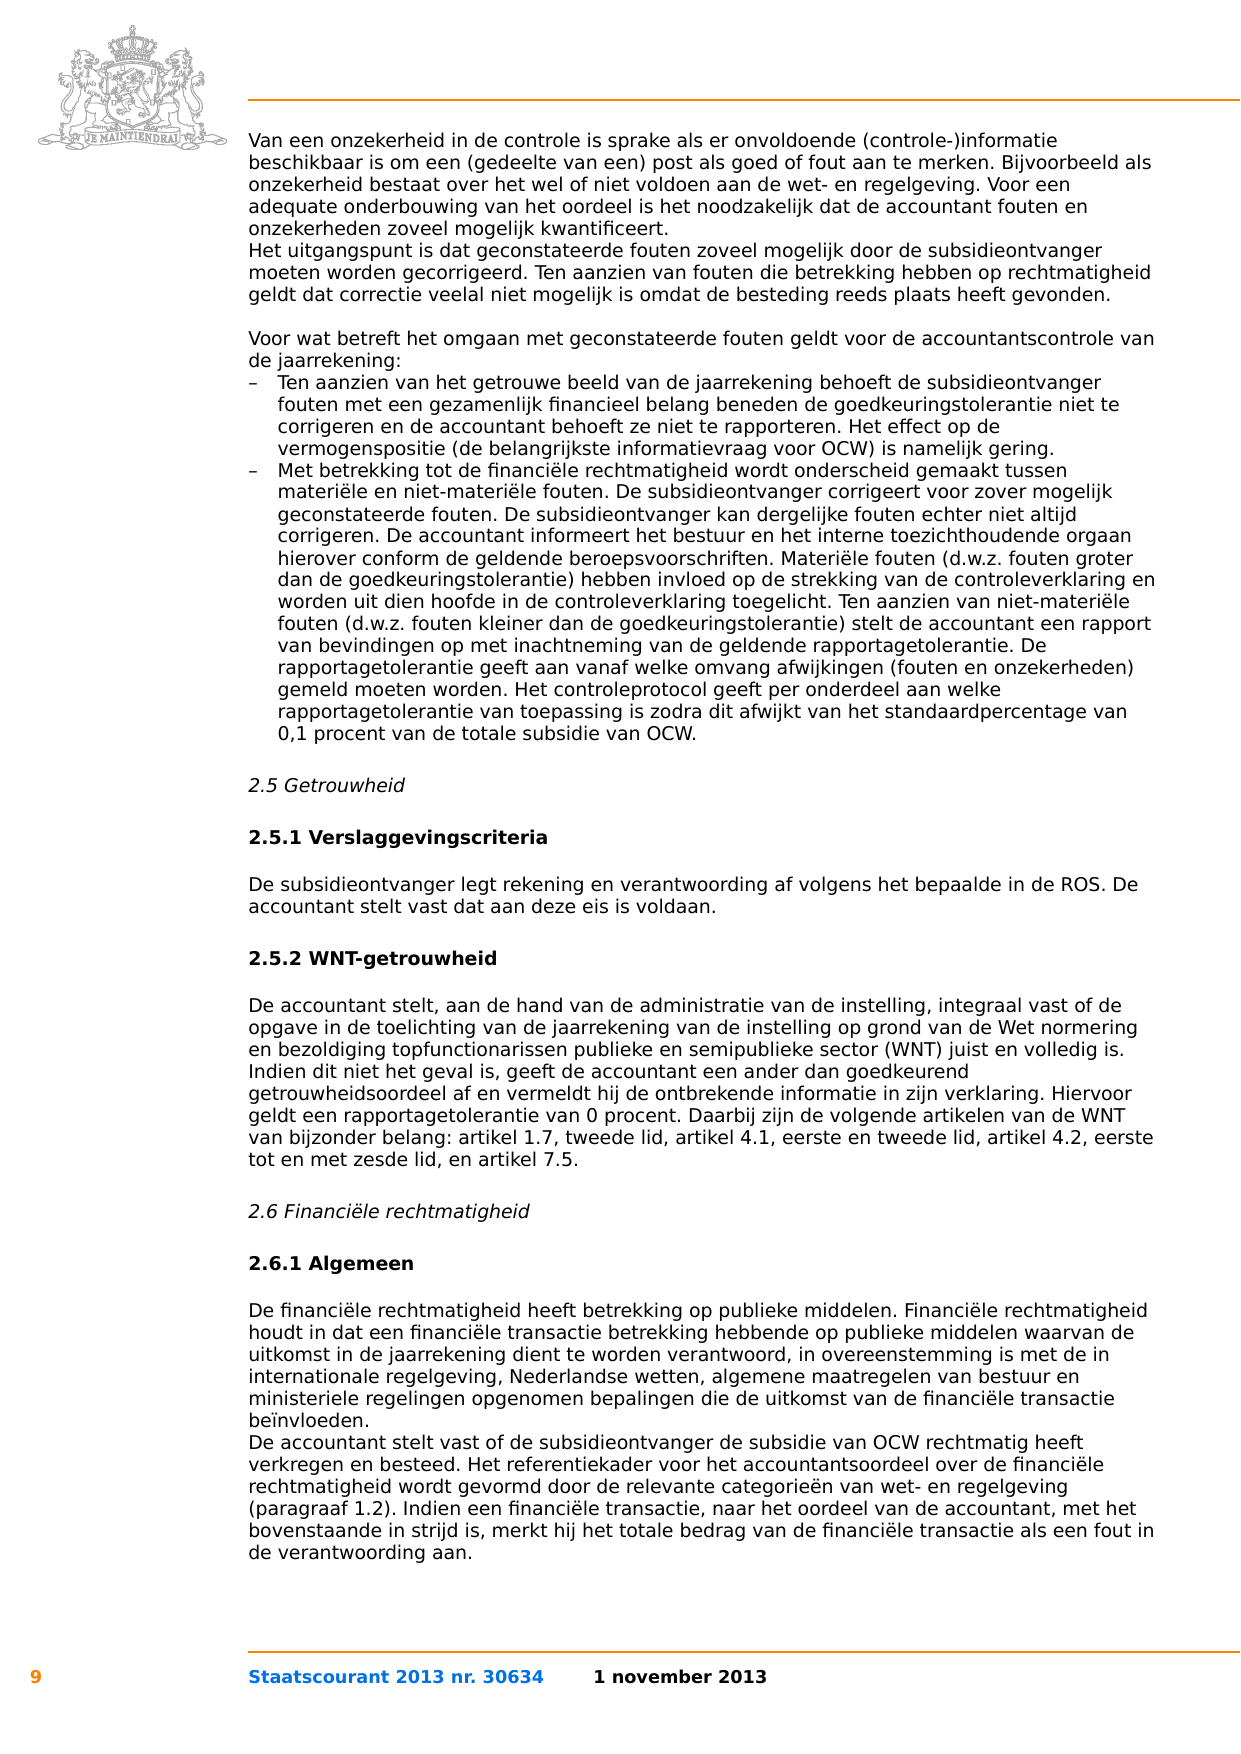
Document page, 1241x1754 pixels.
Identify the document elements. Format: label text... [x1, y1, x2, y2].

text De accountant stelt, aan de hand van de administratie van de instelling, integraal vast of de opgave in de toelichting van de jaarrekening van de instelling op grond van de Wet normering en bezoldiging topfunctionarissen publieke en semipublieke sector (WNT) juist en volledig is. Indien dit niet het geval is, geeft de accountant een ander dan goedkeurend getrouwheidsoordeel af en vermeldt hij de ontbrekende informatie in zijn verklaring. Hiervoor geldt een rapportagetolerantie van 0 procent. Daarbij zijn de volgende artikelen van de WNT van bijzonder belang: artikel 1.7, tweede lid, artikel 4.1, eerste en tweede lid, artikel 4.2, eerste tot en met zesde lid, en artikel 7.5. [248, 995, 1163, 1171]
text De subsidieontvanger legt rekening en verantwoording af volgens het bepaalde in de ROS. De accountant stelt vast dat aan deze eis is voldaan. [248, 874, 1163, 918]
picture [38, 25, 227, 150]
text De accountant stelt vast of de subsidieontvanger de subsidie van OCW rechtmatig heeft verkregen en besteed. Het referentiekader voor het accountantsoordeel over de financiële rechtmatigheid wordt gevormd door de relevante categorieën van wet- en regelgeving (paragraaf 1.2). Indien een financiële transactie, naar het oordeel van de accountant, met het bovenstaande in strijd is, merkt hij het totale bedrag van de financiële transactie als een fout in de verantwoording aan. [248, 1432, 1163, 1564]
subtitle 2.5.2 WNT-getrouwheid [248, 948, 1163, 970]
text Voor wat betreft het omgaan met geconstateerde fouten geldt voor de accountantscontrole van de jaarrekening: [248, 328, 1163, 372]
text – Met betrekking tot de financiële rechtmatigheid wordt onderscheid gemaakt tussen materiële en niet-materiële fouten. De subsidieontvanger corrigeert voor zover mogelijk geconstateerde fouten. De subsidieontvanger kan dergelijke fouten echter niet altijd corrigeren. De accountant informeert het bestuur en het interne toezichthoudende orgaan hierover conform de geldende beroepsvoorschriften. Materiële fouten (d.w.z. fouten groter dan de goedkeuringstolerantie) hebben invloed op de strekking van de controleverklaring en worden uit dien hoofde in de controleverklaring toegelicht. Ten aanzien van niet-materiële fouten (d.w.z. fouten kleiner dan de goedkeuringstolerantie) stelt de accountant een rapport van bevindingen op met inachtneming van de geldende rapportagetolerantie. De rapportagetolerantie geeft aan vanaf welke omvang afwijkingen (fouten en onzekerheden) gemeld moeten worden. Het controleprotocol geeft per onderdeel aan welke rapportagetolerantie van toepassing is zodra dit afwijkt van het standaardpercentage van 0,1 procent van de totale subsidie van OCW. [248, 459, 1163, 745]
text De financiële rechtmatigheid heeft betrekking op publieke middelen. Financiële rechtmatigheid houdt in dat een financiële transactie betrekking hebbende op publieke middelen waarvan de uitkomst in de jaarrekening dient te worden verantwoord, in overeenstemming is met de in internationale regelgeving, Nederlandse wetten, algemene maatregelen van bestuur en ministeriele regelingen opgenomen bepalingen die de uitkomst van de financiële transactie beïnvloeden. [248, 1300, 1163, 1432]
text Het uitgangspunt is dat geconstateerde fouten zoveel mogelijk door de subsidieontvanger moeten worden gecorrigeerd. Ten aanzien van fouten die betrekking hebben op rechtmatigheid geldt dat correctie veelal niet mogelijk is omdat de besteding reeds plaats heeft gevonden. [248, 240, 1163, 306]
subtitle 2.6.1 Algemeen [248, 1253, 1163, 1275]
subtitle 2.5 Getrouwheid [248, 775, 1163, 797]
text Van een onzekerheid in de controle is sprake als er onvoldoende (controle-)informatie beschikbaar is om een (gedeelte van een) post als goed of fout aan te merken. Bijvoorbeeld als onzekerheid bestaat over het wel of niet voldoen aan de wet- en regelgeving. Voor een adequate onderbouwing van het oordeel is het noodzakelijk dat de accountant fouten en onzekerheden zoveel mogelijk kwantificeert. [248, 130, 1163, 240]
subtitle 2.6 Financiële rechtmatigheid [248, 1201, 1163, 1223]
text – Ten aanzien van het getrouwe beeld van de jaarrekening behoeft de subsidieontvanger fouten met een gezamenlijk financieel belang beneden de goedkeuringstolerantie niet te corrigeren en de accountant behoeft ze niet te rapporteren. Het effect op de vermogenspositie (de belangrijkste informatievraag voor OCW) is namelijk gering. [248, 372, 1163, 459]
subtitle 2.5.1 Verslaggevingscriteria [248, 827, 1163, 849]
